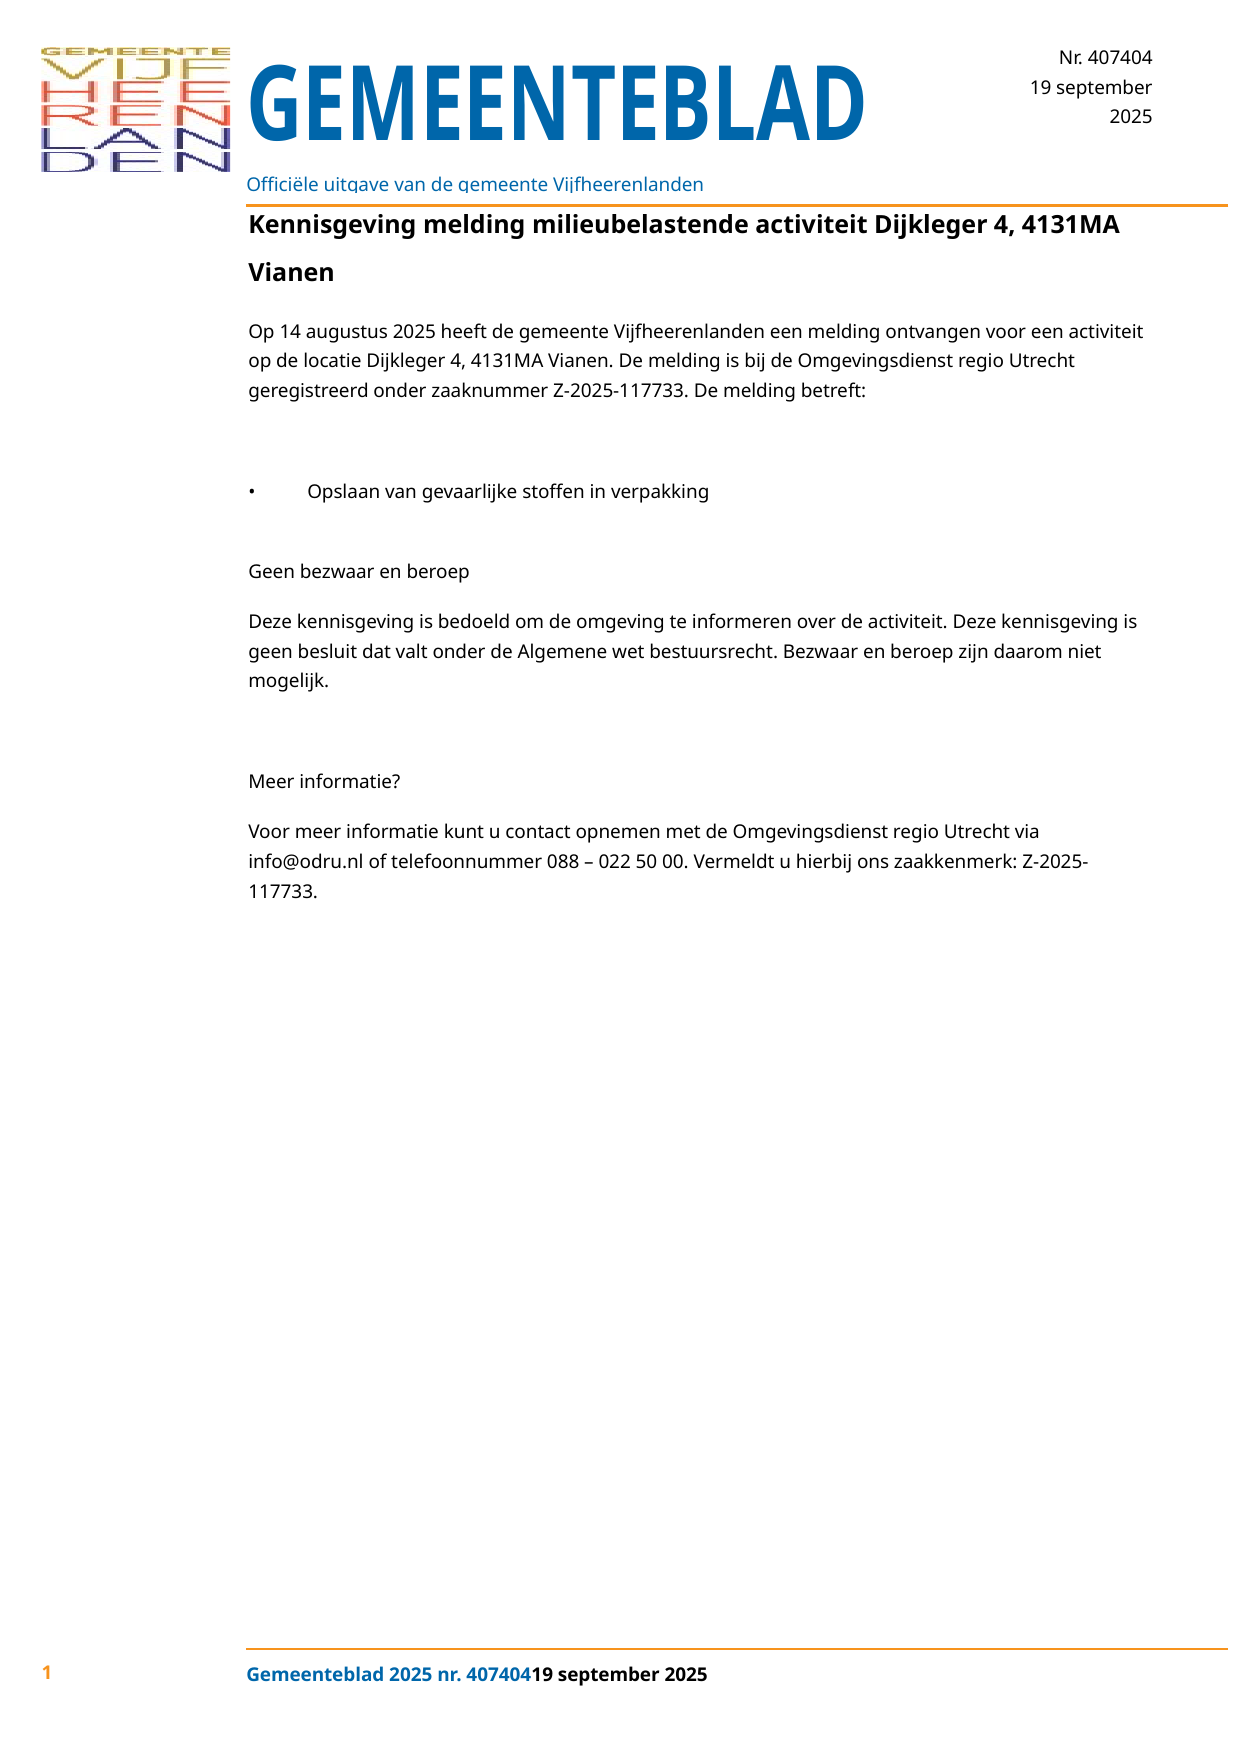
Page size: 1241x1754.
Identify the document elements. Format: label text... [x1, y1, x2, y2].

text Kennisgeving melding milieubelastende activiteit Dijkleger 4, 4131MA Vianen [248, 207, 1152, 288]
list Opslaan van gevaarlijke stoffen in verpakking [248, 478, 1152, 504]
text Meer informatie? [248, 768, 1152, 794]
text Voor meer informatie kunt u contact opnemen met de Omgevingsdienst regio Utrecht via info@odru.nl of telefoonnummer 088 – 022 50 00. Vermeldt u hierbij ons zaakkenmerk: Z-2025-117733. [248, 819, 1152, 904]
text Geen bezwaar en beroep [248, 558, 1152, 584]
text Op 14 augustus 2025 heeft de gemeente Vijfheerenlanden een melding ontvangen voor een activiteit op de locatie Dijkleger 4, 4131MA Vianen. De melding is bij de Omgevingsdienst regio Utrecht geregistreerd onder zaaknummer Z-2025-117733. De melding betreft: [248, 318, 1152, 403]
text Deze kennisgeving is bedoeld om de omgeving te informeren over de activiteit. Deze kennisgeving is geen besluit dat valt onder de Algemene wet bestuursrecht. Bezwaar en beroep zijn daarom niet mogelijk. [248, 608, 1152, 693]
picture [41, 47, 231, 172]
